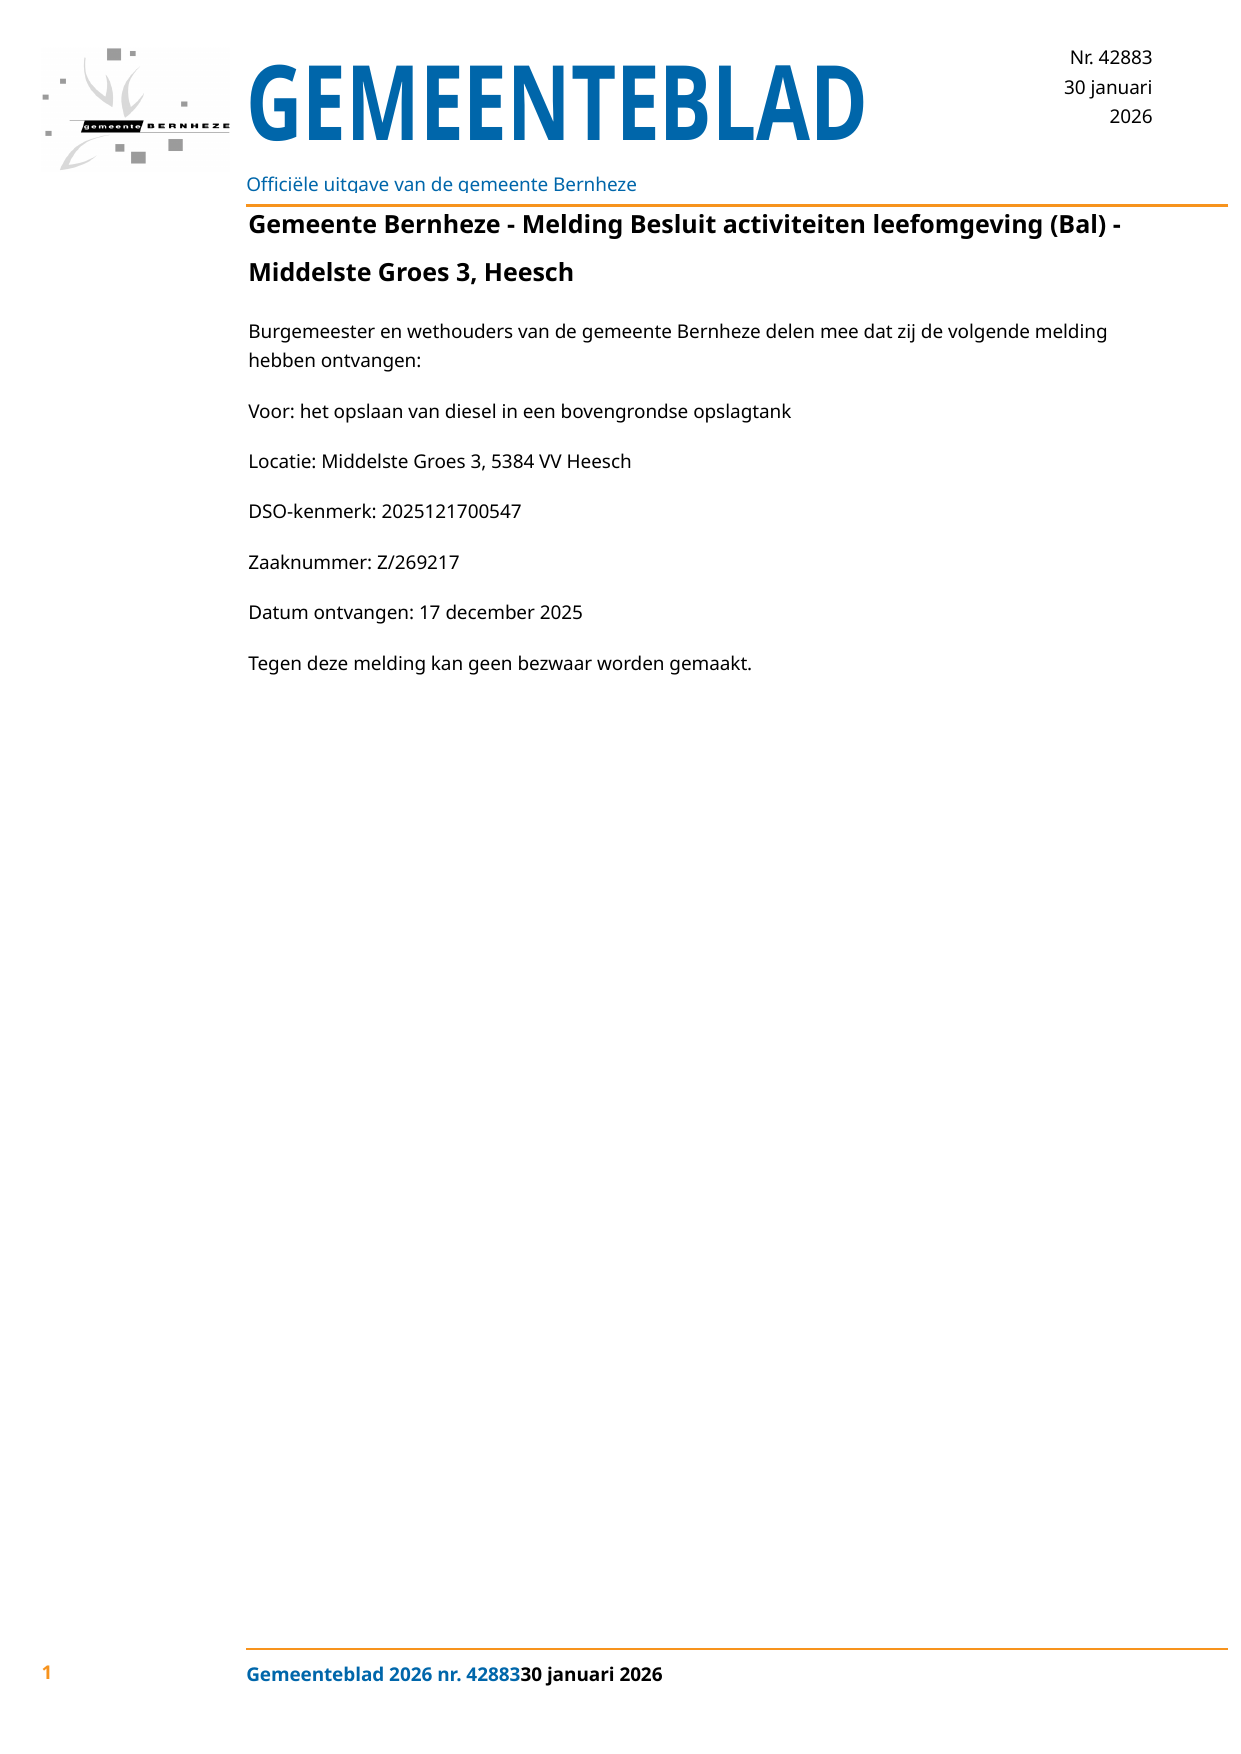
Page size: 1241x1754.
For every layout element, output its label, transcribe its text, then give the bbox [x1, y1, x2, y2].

text Tegen deze melding kan geen bezwaar worden gemaakt. [248, 650, 1152, 676]
text DSO-kenmerk: 2025121700547 [248, 499, 1152, 524]
text Gemeente Bernheze - Melding Besluit activiteiten leefomgeving (Bal) - Middelste Groes 3, Heesch [248, 207, 1152, 288]
text Voor: het opslaan van diesel in een bovengrondse opslagtank [248, 398, 1152, 424]
text Burgemeester en wethouders van de gemeente Bernheze delen mee dat zij de volgende melding hebben ontvangen: [248, 318, 1152, 373]
text Locatie: Middelste Groes 3, 5384 VV Heesch [248, 448, 1152, 474]
picture [41, 47, 231, 172]
text Zaaknummer: Z/269217 [248, 549, 1152, 575]
text Datum ontvangen: 17 december 2025 [248, 599, 1152, 625]
